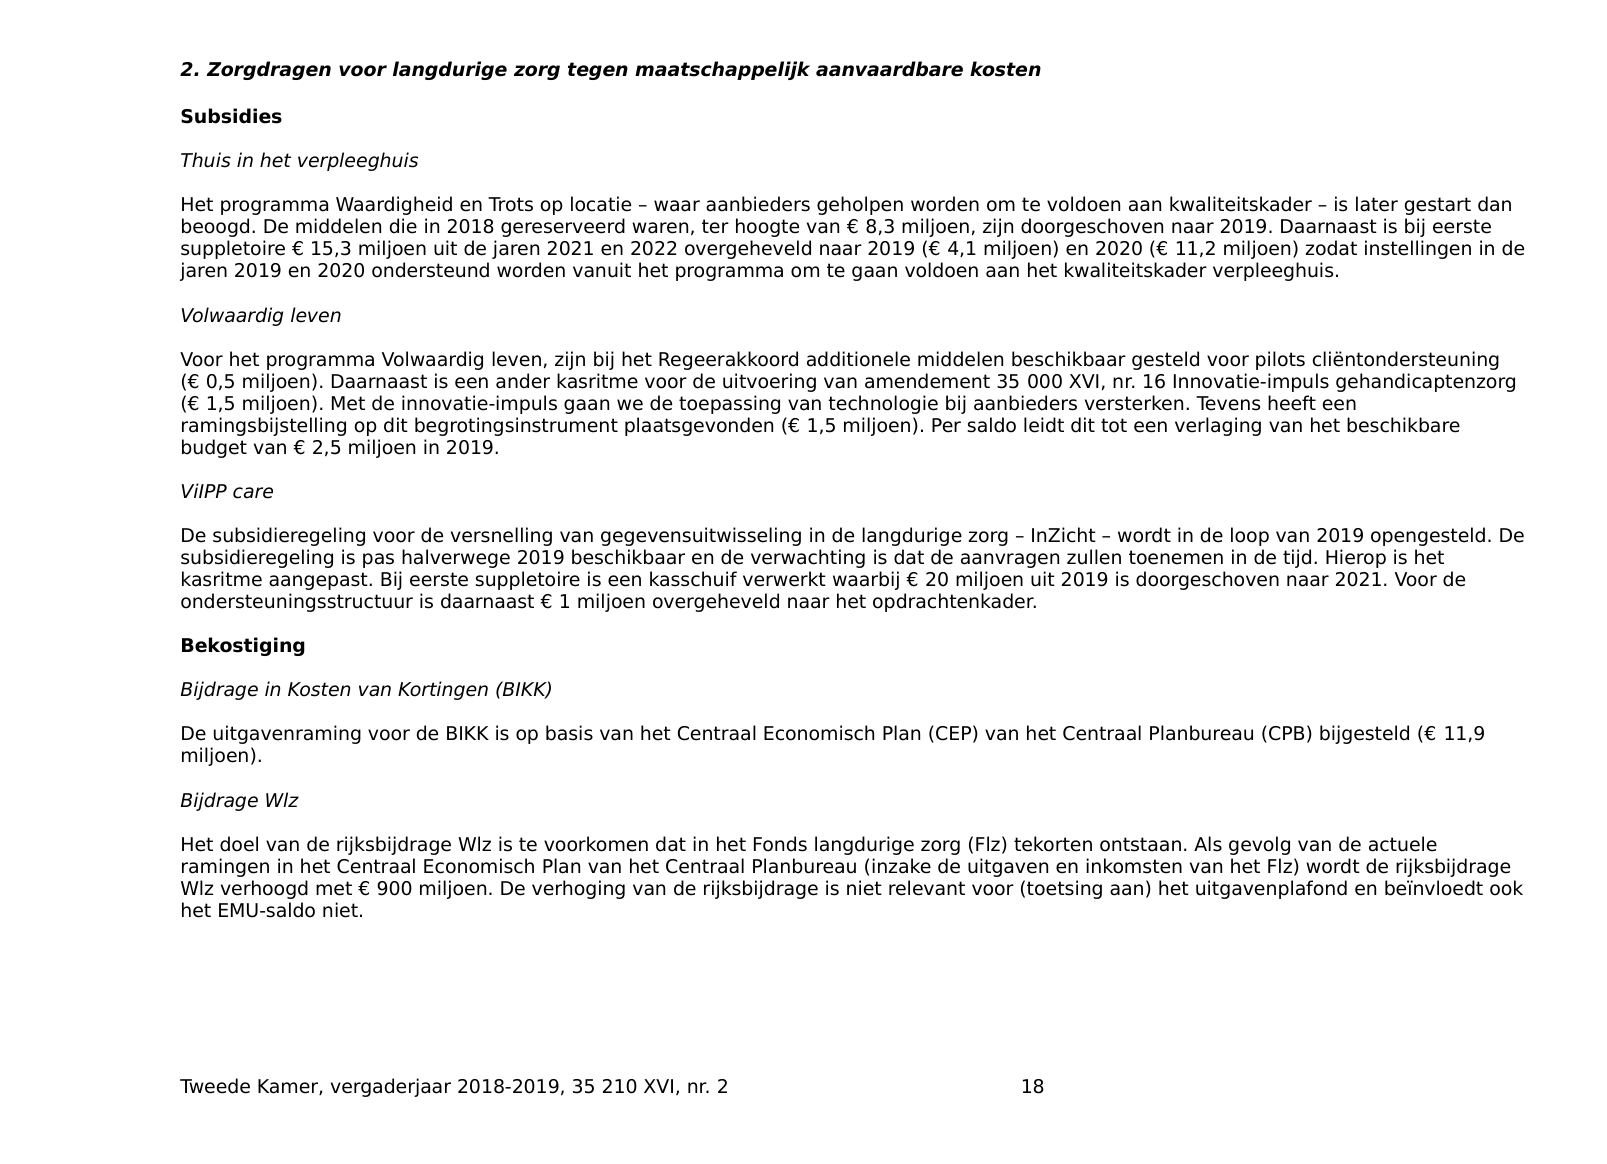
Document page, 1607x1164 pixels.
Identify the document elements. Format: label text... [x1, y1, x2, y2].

subtitle Thuis in het verpleeghuis [180, 150, 1529, 172]
subtitle Bijdrage Wlz [180, 789, 1529, 811]
text Het programma Waardigheid en Trots op locatie – waar aanbieders geholpen worden om te voldoen aan kwaliteitskader – is later gestart dan beoogd. De middelen die in 2018 gereserveerd waren, ter hoogte van € 8,3 miljoen, zijn doorgeschoven naar 2019. Daarnaast is bij eerste suppletoire € 15,3 miljoen uit de jaren 2021 en 2022 overgeheveld naar 2019 (€ 4,1 miljoen) en 2020 (€ 11,2 miljoen) zodat instellingen in de jaren 2019 en 2020 ondersteund worden vanuit het programma om te gaan voldoen aan het kwaliteitskader verpleeghuis. [180, 194, 1529, 282]
text Het doel van de rijksbijdrage Wlz is te voorkomen dat in het Fonds langdurige zorg (Flz) tekorten ontstaan. Als gevolg van de actuele ramingen in het Centraal Economisch Plan van het Centraal Planbureau (inzake de uitgaven en inkomsten van het Flz) wordt de rijksbijdrage Wlz verhoogd met € 900 miljoen. De verhoging van de rijksbijdrage is niet relevant voor (toetsing aan) het uitgavenplafond en beïnvloedt ook het EMU-saldo niet. [180, 834, 1529, 922]
text Voor het programma Volwaardig leven, zijn bij het Regeerakkoord additionele middelen beschikbaar gesteld voor pilots cliëntondersteuning (€ 0,5 miljoen). Daarnaast is een ander kasritme voor de uitvoering van amendement 35 000 XVI, nr. 16 Innovatie-impuls gehandicaptenzorg (€ 1,5 miljoen). Met de innovatie-impuls gaan we de toepassing van technologie bij aanbieders versterken. Tevens heeft een ramingsbijstelling op dit begrotingsinstrument plaatsgevonden (€ 1,5 miljoen). Per saldo leidt dit tot een verlaging van het beschikbare budget van € 2,5 miljoen in 2019. [180, 349, 1529, 458]
subtitle 2. Zorgdragen voor langdurige zorg tegen maatschappelijk aanvaardbare kosten [180, 59, 1529, 81]
text De subsidieregeling voor de versnelling van gegevensuitwisseling in de langdurige zorg – InZicht – wordt in de loop van 2019 opengesteld. De subsidieregeling is pas halverwege 2019 beschikbaar en de verwachting is dat de aanvragen zullen toenemen in de tijd. Hierop is het kasritme aangepast. Bij eerste suppletoire is een kasschuif verwerkt waarbij € 20 miljoen uit 2019 is doorgeschoven naar 2021. Voor de ondersteuningsstructuur is daarnaast € 1 miljoen overgeheveld naar het opdrachtenkader. [180, 525, 1529, 613]
subtitle Volwaardig leven [180, 304, 1529, 326]
subtitle ViIPP care [180, 481, 1529, 503]
text De uitgavenraming voor de BIKK is op basis van het Centraal Economisch Plan (CEP) van het Centraal Planbureau (CPB) bijgesteld (€ 11,9 miljoen). [180, 723, 1529, 767]
subtitle Subsidies [180, 106, 1529, 128]
subtitle Bekostiging [180, 635, 1529, 657]
subtitle Bijdrage in Kosten van Kortingen (BIKK) [180, 679, 1529, 701]
